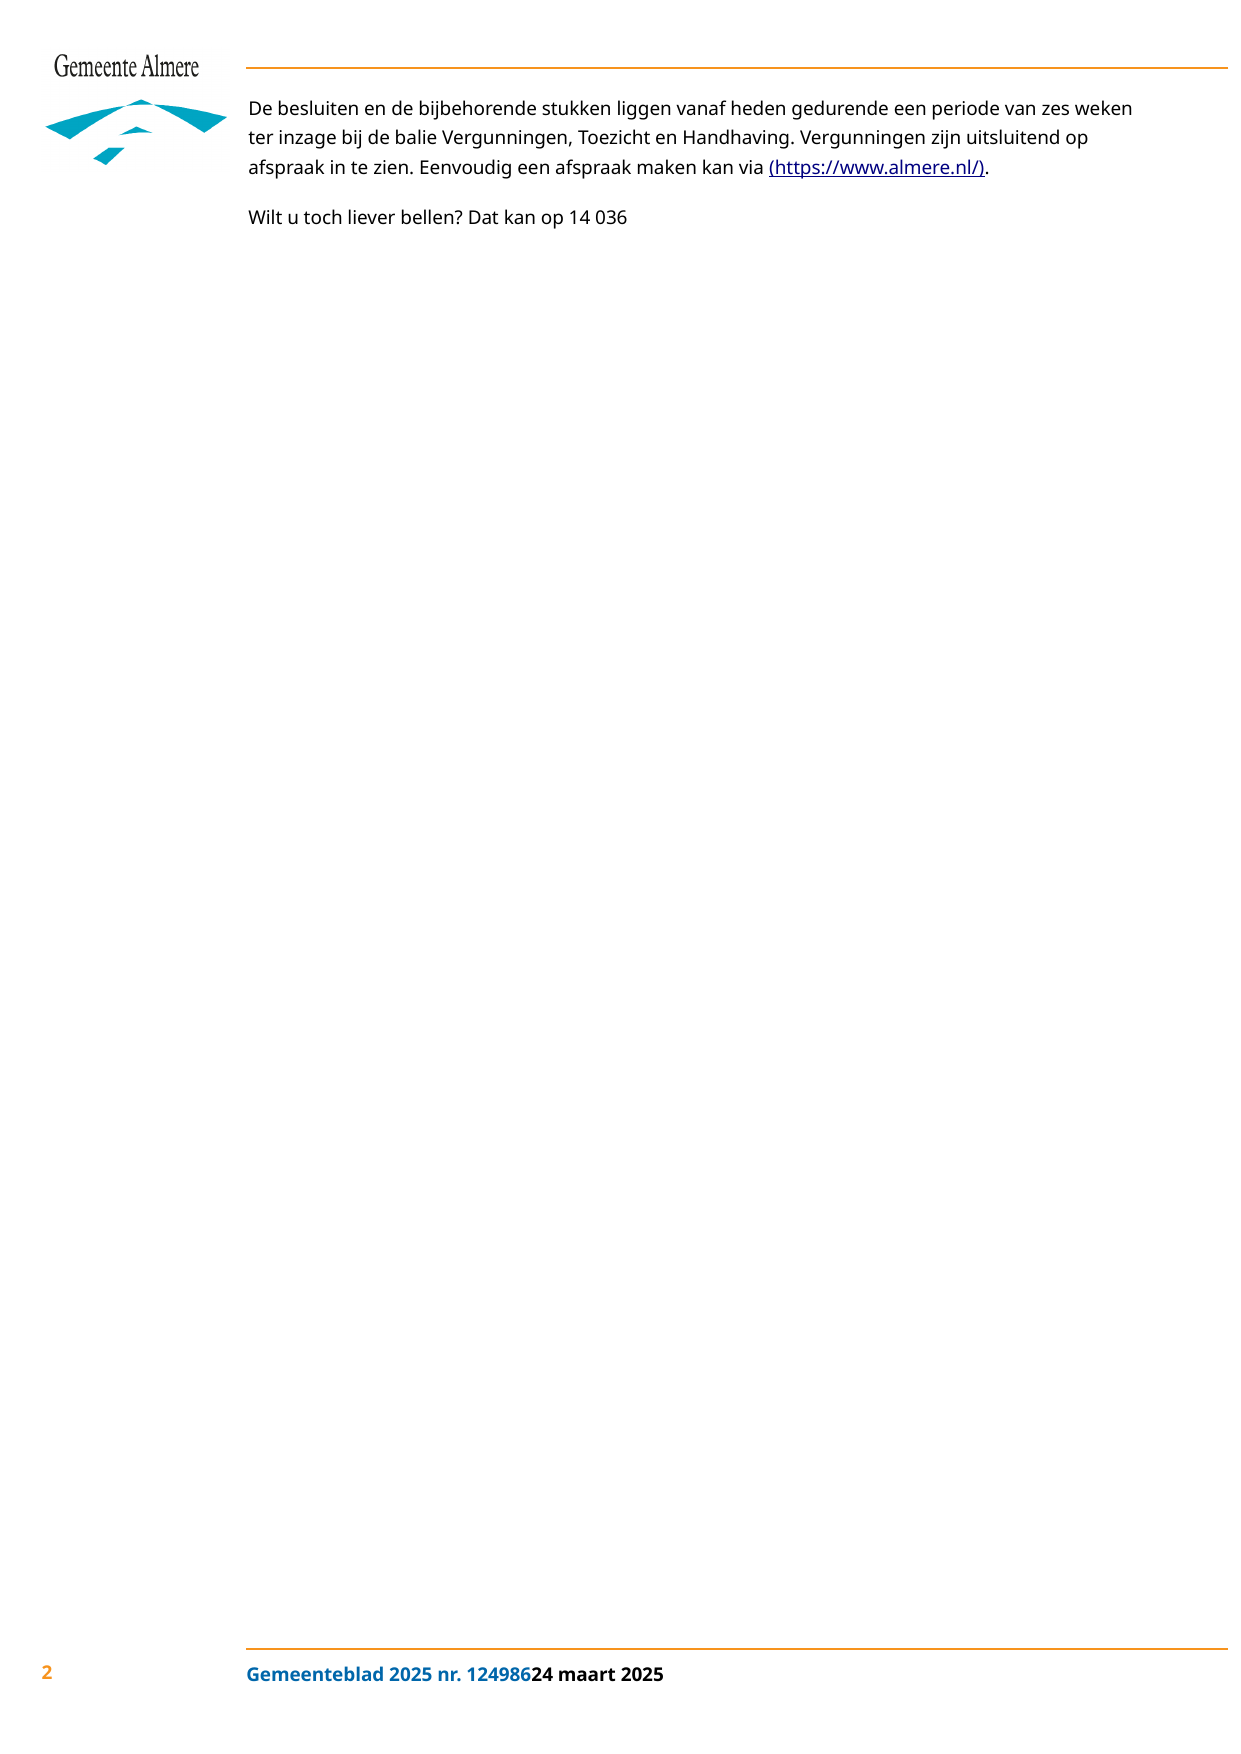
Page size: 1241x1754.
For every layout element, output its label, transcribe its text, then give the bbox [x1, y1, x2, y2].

text Wilt u toch liever bellen? Dat kan op 14 036 [248, 204, 1152, 230]
picture [41, 47, 231, 172]
text De besluiten en de bijbehorende stukken liggen vanaf heden gedurende een periode van zes weken ter inzage bij de balie Vergunningen, Toezicht en Handhaving. Vergunningen zijn uitsluitend op afspraak in te zien. Eenvoudig een afspraak maken kan via (https://www.almere.nl/). [248, 95, 1152, 180]
